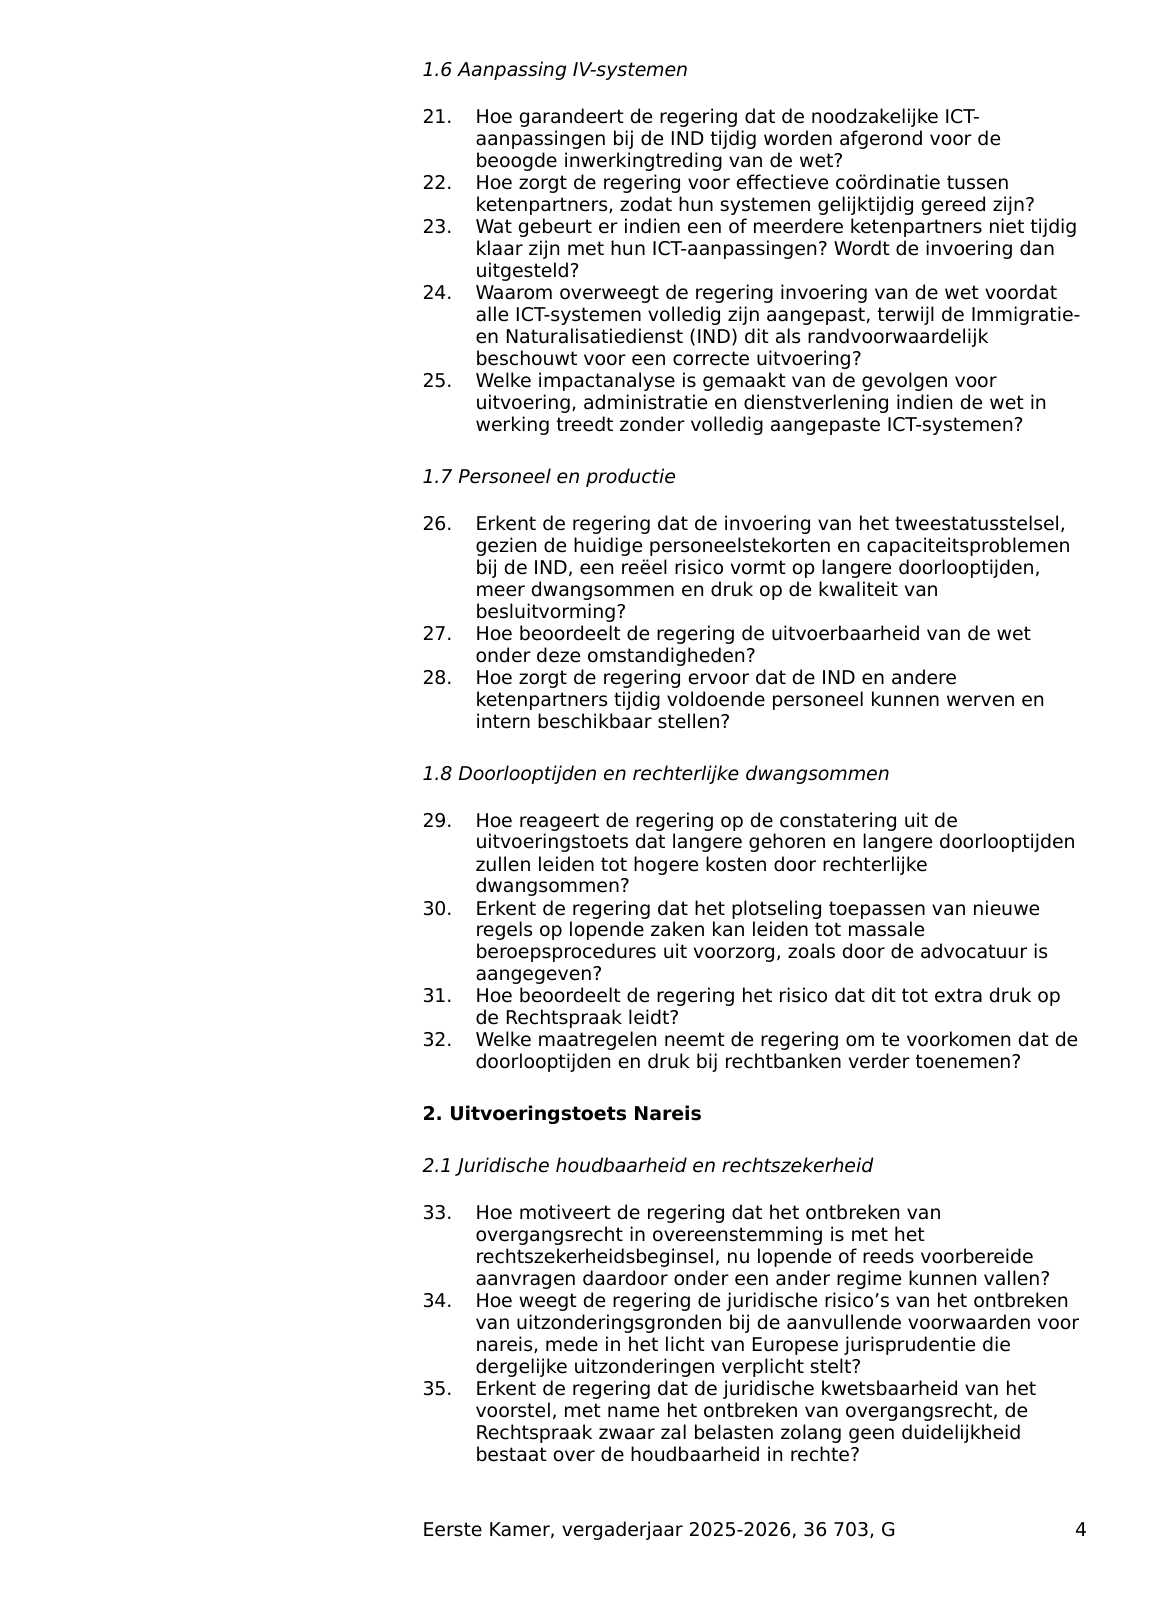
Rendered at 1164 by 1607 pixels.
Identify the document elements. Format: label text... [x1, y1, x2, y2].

text 27. Hoe beoordeelt de regering de uitvoerbaarheid van de wet onder deze omstandigheden? [422, 623, 1087, 667]
text 35. Erkent de regering dat de juridische kwetsbaarheid van het voorstel, met name het ontbreken van overgangsrecht, de Rechtspraak zwaar zal belasten zolang geen duidelijkheid bestaat over de houdbaarheid in rechte? [422, 1378, 1087, 1466]
subtitle 2. Uitvoeringstoets Nareis [422, 1103, 1087, 1125]
text 26. Erkent de regering dat de invoering van het tweestatusstelsel, gezien de huidige personeelstekorten en capaciteitsproblemen bij de IND, een reëel risico vormt op langere doorlooptijden, meer dwangsommen en druk op de kwaliteit van besluitvorming? [422, 513, 1087, 623]
text 30. Erkent de regering dat het plotseling toepassen van nieuwe regels op lopende zaken kan leiden tot massale beroepsprocedures uit voorzorg, zoals door de advocatuur is aangegeven? [422, 897, 1087, 985]
text 25. Welke impactanalyse is gemaakt van de gevolgen voor uitvoering, administratie en dienstverlening indien de wet in werking treedt zonder volledig aangepaste ICT-systemen? [422, 370, 1087, 436]
text 28. Hoe zorgt de regering ervoor dat de IND en andere ketenpartners tijdig voldoende personeel kunnen werven en intern beschikbaar stellen? [422, 667, 1087, 732]
text 33. Hoe motiveert de regering dat het ontbreken van overgangsrecht in overeenstemming is met het rechtszekerheidsbeginsel, nu lopende of reeds voorbereide aanvragen daardoor onder een ander regime kunnen vallen? [422, 1202, 1087, 1290]
text 24. Waarom overweegt de regering invoering van de wet voordat alle ICT-systemen volledig zijn aangepast, terwijl de Immigratie- en Naturalisatiedienst (IND) dit als randvoorwaardelijk beschouwt voor een correcte uitvoering? [422, 282, 1087, 370]
text 31. Hoe beoordeelt de regering het risico dat dit tot extra druk op de Rechtspraak leidt? [422, 985, 1087, 1029]
subtitle 2.1 Juridische houdbaarheid en rechtszekerheid [422, 1155, 1087, 1177]
subtitle 1.7 Personeel en productie [422, 466, 1087, 488]
subtitle 1.8 Doorlooptijden en rechterlijke dwangsommen [422, 762, 1087, 784]
text 23. Wat gebeurt er indien een of meerdere ketenpartners niet tijdig klaar zijn met hun ICT-aanpassingen? Wordt de invoering dan uitgesteld? [422, 216, 1087, 282]
text 21. Hoe garandeert de regering dat de noodzakelijke ICT-aanpassingen bij de IND tijdig worden afgerond voor de beoogde inwerkingtreding van de wet? [422, 106, 1087, 172]
text 22. Hoe zorgt de regering voor effectieve coördinatie tussen ketenpartners, zodat hun systemen gelijktijdig gereed zijn? [422, 172, 1087, 216]
subtitle 1.6 Aanpassing IV-systemen [422, 59, 1087, 81]
text 29. Hoe reageert de regering op de constatering uit de uitvoeringstoets dat langere gehoren en langere doorlooptijden zullen leiden tot hogere kosten door rechterlijke dwangsommen? [422, 809, 1087, 897]
text 32. Welke maatregelen neemt de regering om te voorkomen dat de doorlooptijden en druk bij rechtbanken verder toenemen? [422, 1029, 1087, 1073]
text 34. Hoe weegt de regering de juridische risico’s van het ontbreken van uitzonderingsgronden bij de aanvullende voorwaarden voor nareis, mede in het licht van Europese jurisprudentie die dergelijke uitzonderingen verplicht stelt? [422, 1290, 1087, 1378]
